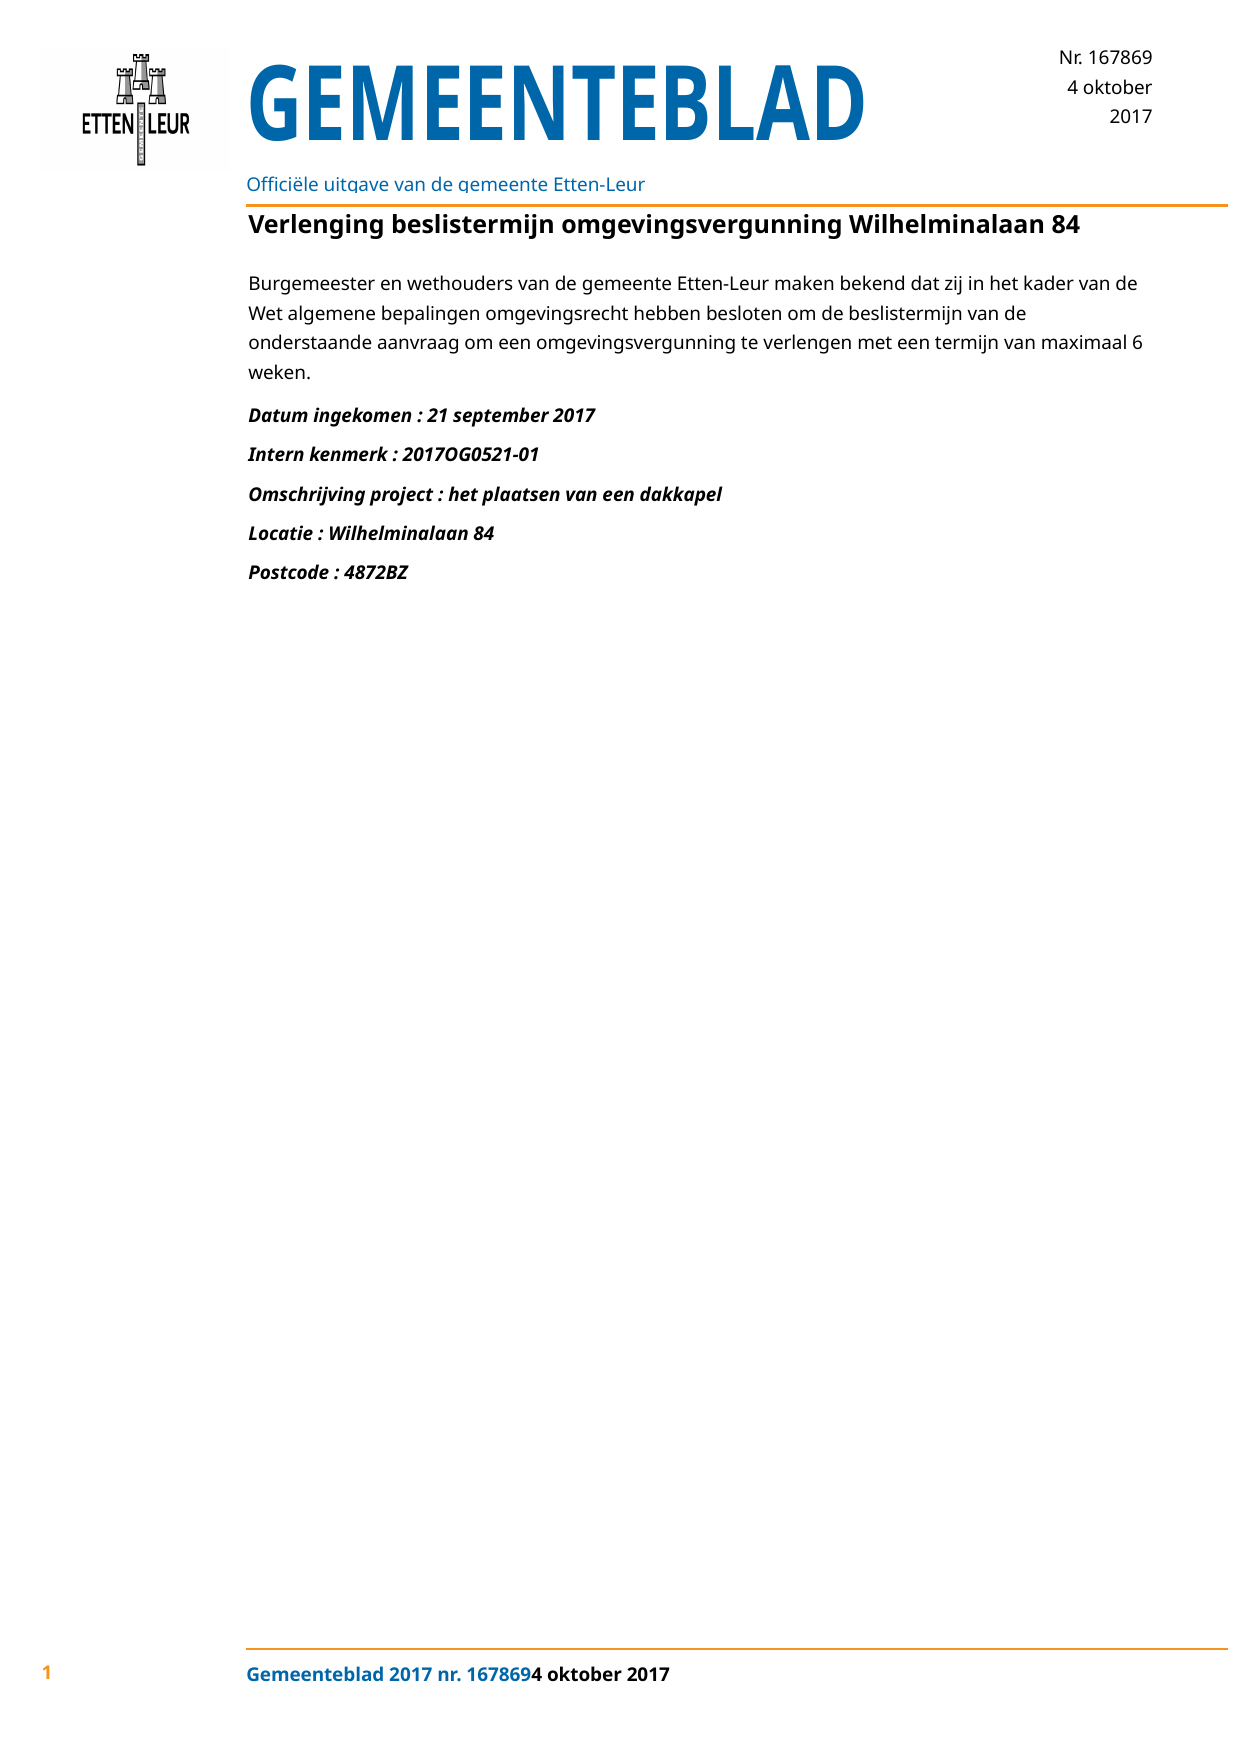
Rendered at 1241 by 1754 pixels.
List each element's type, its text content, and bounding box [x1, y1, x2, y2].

text Postcode : 4872BZ [248, 559, 1152, 585]
picture [41, 47, 231, 172]
text Omschrijving project : het plaatsen van een dakkapel [248, 481, 1152, 506]
text Locatie : Wilhelminalaan 84 [248, 520, 1152, 546]
text Datum ingekomen : 21 september 2017 [248, 402, 1152, 428]
text Intern kenmerk : 2017OG0521-01 [248, 441, 1152, 467]
text Verlenging beslistermijn omgevingsvergunning Wilhelminalaan 84 [248, 207, 1152, 241]
text Burgemeester en wethouders van de gemeente Etten-Leur maken bekend dat zij in het kader van de Wet algemene bepalingen omgevingsrecht hebben besloten om de beslistermijn van de onderstaande aanvraag om een omgevingsvergunning te verlengen met een termijn van maximaal 6 weken. [248, 270, 1152, 385]
